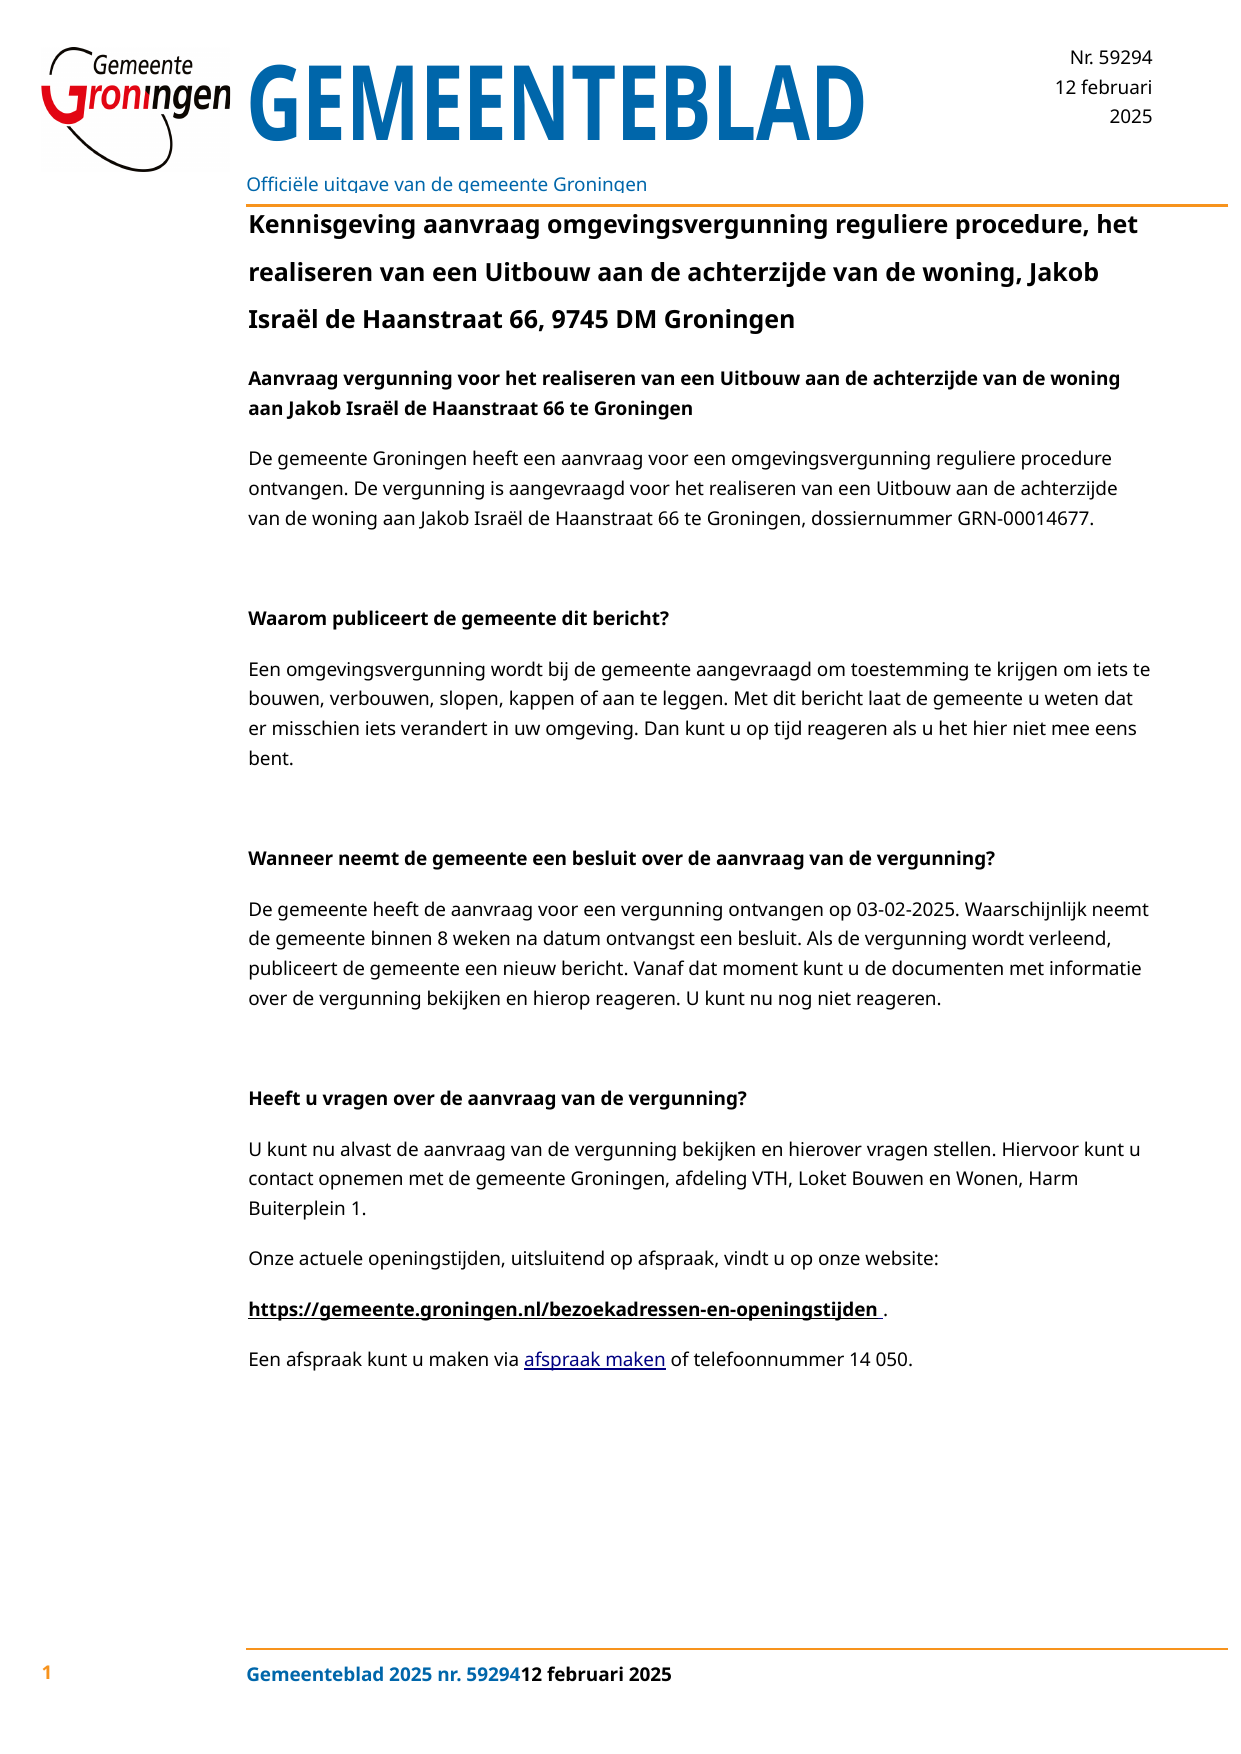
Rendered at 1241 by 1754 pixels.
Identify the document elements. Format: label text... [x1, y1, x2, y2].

picture [41, 47, 231, 172]
text De gemeente heeft de aanvraag voor een vergunning ontvangen op 03-02-2025. Waarschijnlijk neemt de gemeente binnen 8 weken na datum ontvangst een besluit. Als de vergunning wordt verleend, publiceert de gemeente een nieuw bericht. Vanaf dat moment kunt u de documenten met informatie over de vergunning bekijken en hierop reageren. U kunt nu nog niet reageren. [248, 896, 1152, 1010]
text Onze actuele openingstijden, uitsluitend op afspraak, vindt u op onze website: [248, 1246, 1152, 1271]
text Waarom publiceert de gemeente dit bericht? [248, 606, 1152, 631]
text Wanneer neemt de gemeente een besluit over de aanvraag van de vergunning? [248, 846, 1152, 871]
text U kunt nu alvast de aanvraag van de vergunning bekijken en hierover vragen stellen. Hiervoor kunt u contact opnemen met de gemeente Groningen, afdeling VTH, Loket Bouwen en Wonen, Harm Buiterplein 1. [248, 1136, 1152, 1221]
text https://gemeente.groningen.nl/bezoekadressen-en-openingstijden . [248, 1296, 1152, 1322]
text Heeft u vragen over de aanvraag van de vergunning? [248, 1086, 1152, 1111]
text Een afspraak kunt u maken via afspraak maken of telefoonnummer 14 050. [248, 1346, 1152, 1372]
text Aanvraag vergunning voor het realiseren van een Uitbouw aan de achterzijde van de woning aan Jakob Israël de Haanstraat 66 te Groningen [248, 366, 1152, 421]
text De gemeente Groningen heeft een aanvraag voor een omgevingsvergunning reguliere procedure ontvangen. De vergunning is aangevraagd voor het realiseren van een Uitbouw aan de achterzijde van de woning aan Jakob Israël de Haanstraat 66 te Groningen, dossiernummer GRN-00014677. [248, 446, 1152, 530]
text Een omgevingsvergunning wordt bij de gemeente aangevraagd om toestemming te krijgen om iets te bouwen, verbouwen, slopen, kappen of aan te leggen. Met dit bericht laat de gemeente u weten dat er misschien iets verandert in uw omgeving. Dan kunt u op tijd reageren als u het hier niet mee eens bent. [248, 656, 1152, 770]
text Kennisgeving aanvraag omgevingsvergunning reguliere procedure, het realiseren van een Uitbouw aan de achterzijde van de woning, Jakob Israël de Haanstraat 66, 9745 DM Groningen [248, 207, 1152, 336]
